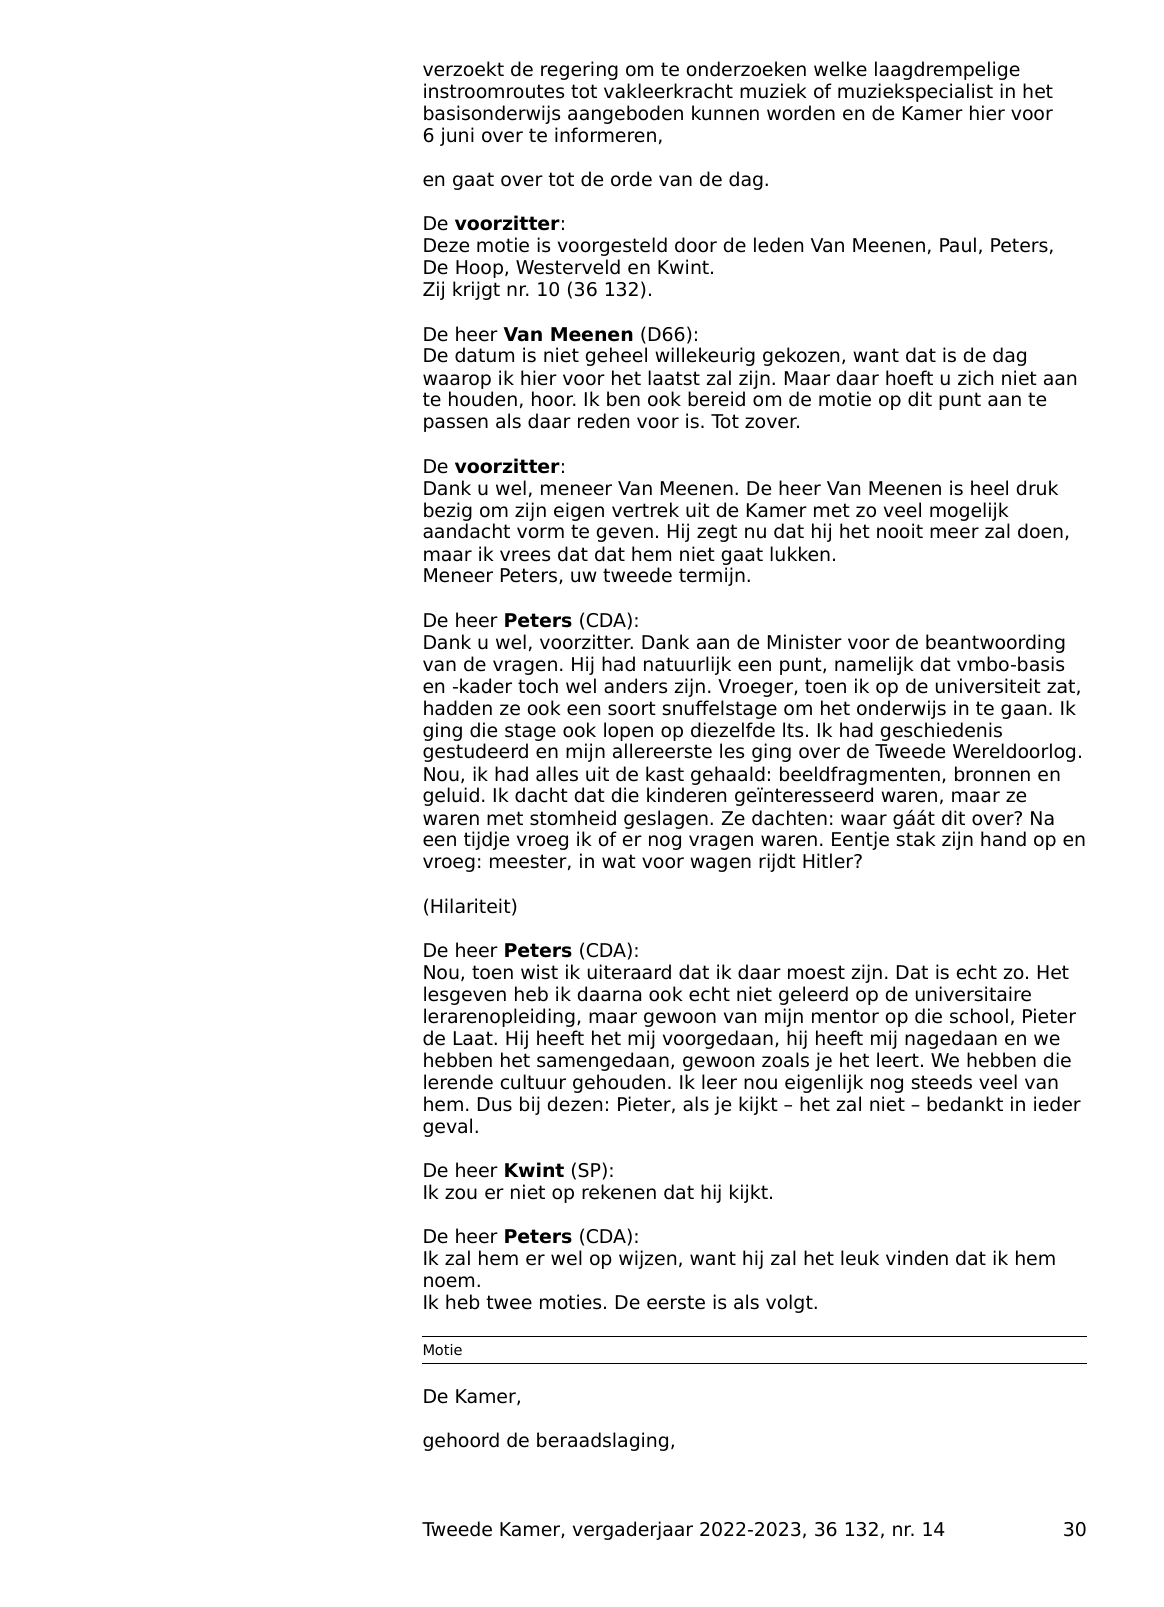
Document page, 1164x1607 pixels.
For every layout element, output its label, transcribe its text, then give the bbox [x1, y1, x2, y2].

text gehoord de beraadslaging, [422, 1430, 1087, 1452]
text (Hilariteit) [422, 896, 1087, 917]
text Zij krijgt nr. 10 (36 132). [422, 279, 1087, 301]
text De voorzitter: [422, 213, 1087, 235]
text en gaat over tot de orde van de dag. [422, 169, 1087, 191]
text Deze motie is voorgesteld door de leden Van Meenen, Paul, Peters, De Hoop, Westerveld en Kwint. [422, 235, 1087, 279]
text Dank u wel, meneer Van Meenen. De heer Van Meenen is heel druk bezig om zijn eigen vertrek uit de Kamer met zo veel mogelijk aandacht vorm te geven. Hij zegt nu dat hij het nooit meer zal doen, maar ik vrees dat dat hem niet gaat lukken. [422, 477, 1087, 565]
text Nou, toen wist ik uiteraard dat ik daar moest zijn. Dat is echt zo. Het lesgeven heb ik daarna ook echt niet geleerd op de universitaire lerarenopleiding, maar gewoon van mijn mentor op die school, Pieter de Laat. Hij heeft het mij voorgedaan, hij heeft mij nagedaan en we hebben het samengedaan, gewoon zoals je het leert. We hebben die lerende cultuur gehouden. Ik leer nou eigenlijk nog steeds veel van hem. Dus bij dezen: Pieter, als je kijkt – het zal niet – bedankt in ieder geval. [422, 962, 1087, 1137]
text verzoekt de regering om te onderzoeken welke laagdrempelige instroomroutes tot vakleerkracht muziek of muziekspecialist in het basisonderwijs aangeboden kunnen worden en de Kamer hier voor 6 juni over te informeren, [422, 59, 1087, 147]
text Ik zou er niet op rekenen dat hij kijkt. [422, 1182, 1087, 1204]
text De Kamer, [422, 1386, 1087, 1408]
text Dank u wel, voorzitter. Dank aan de Minister voor de beantwoording van de vragen. Hij had natuurlijk een punt, namelijk dat vmbo-basis en -kader toch wel anders zijn. Vroeger, toen ik op de universiteit zat, hadden ze ook een soort snuffelstage om het onderwijs in te gaan. Ik ging die stage ook lopen op diezelfde lts. Ik had geschiedenis gestudeerd en mijn allereerste les ging over de Tweede Wereldoorlog. Nou, ik had alles uit de kast gehaald: beeldfragmenten, bronnen en geluid. Ik dacht dat die kinderen geïnteresseerd waren, maar ze waren met stomheid geslagen. Ze dachten: waar gáát dit over? Na een tijdje vroeg ik of er nog vragen waren. Eentje stak zijn hand op en vroeg: meester, in wat voor wagen rijdt Hitler? [422, 632, 1087, 873]
text De heer Kwint (SP): [422, 1160, 1087, 1182]
text De heer Peters (CDA): [422, 940, 1087, 962]
text Meneer Peters, uw tweede termijn. [422, 565, 1087, 587]
table_header Motie [422, 1337, 1087, 1363]
text De voorzitter: [422, 456, 1087, 477]
text Ik heb twee moties. De eerste is als volgt. [422, 1292, 1087, 1314]
text De heer Van Meenen (D66): [422, 323, 1087, 345]
text Ik zal hem er wel op wijzen, want hij zal het leuk vinden dat ik hem noem. [422, 1248, 1087, 1292]
text De heer Peters (CDA): [422, 1226, 1087, 1248]
text De heer Peters (CDA): [422, 609, 1087, 632]
text De datum is niet geheel willekeurig gekozen, want dat is de dag waarop ik hier voor het laatst zal zijn. Maar daar hoeft u zich niet aan te houden, hoor. Ik ben ook bereid om de motie op dit punt aan te passen als daar reden voor is. Tot zover. [422, 345, 1087, 433]
